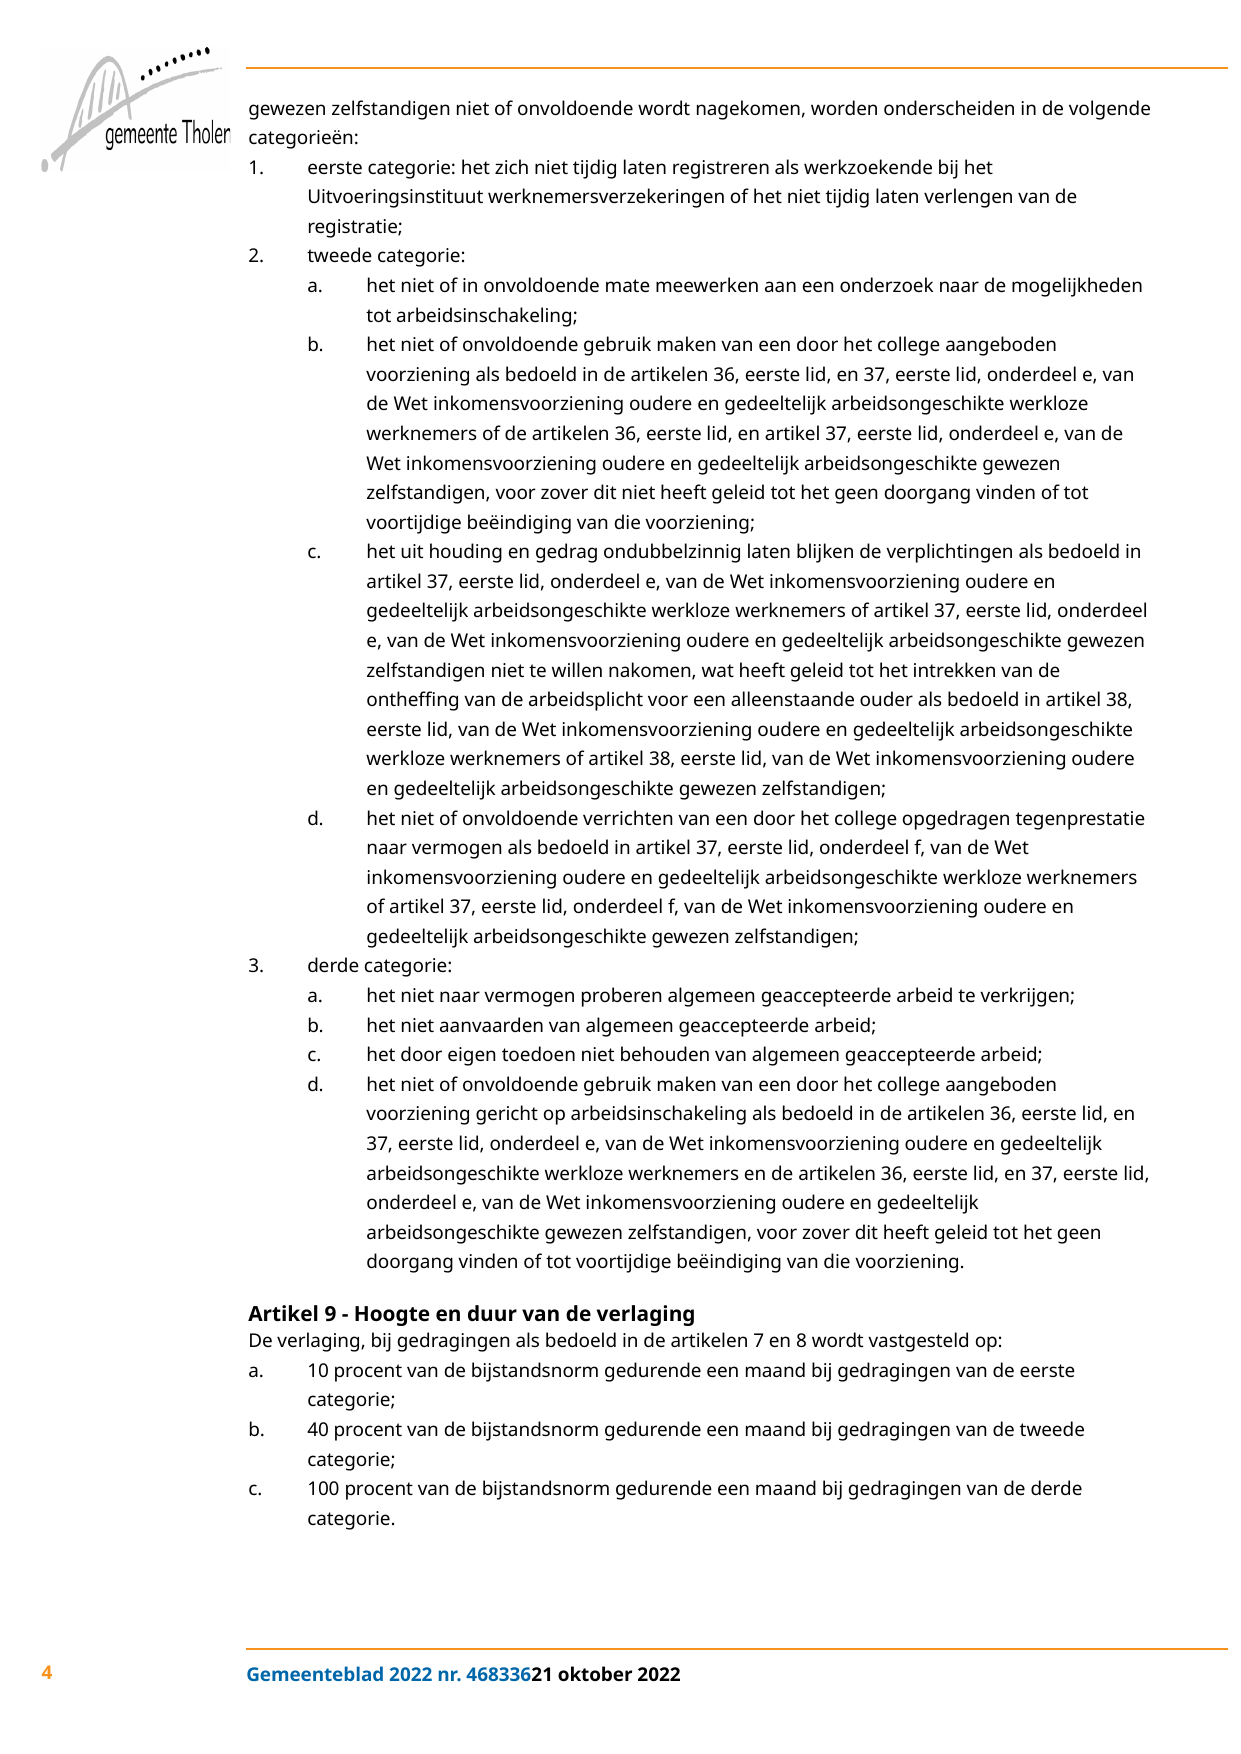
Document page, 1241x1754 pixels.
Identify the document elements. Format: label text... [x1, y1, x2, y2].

text De verlaging, bij gedragingen als bedoeld in de artikelen 7 en 8 wordt vastgesteld op: [248, 1327, 1152, 1353]
text Artikel 9 - Hoogte en duur van de verlaging [248, 1299, 1152, 1327]
list 100 procent van de bijstandsnorm gedurende een maand bij gedragingen van de derde categorie. [248, 1475, 1152, 1531]
list 40 procent van de bijstandsnorm gedurende een maand bij gedragingen van de tweede categorie; [248, 1416, 1152, 1471]
list het niet of onvoldoende gebruik maken van een door het college aangeboden voorziening gericht op arbeidsinschakeling als bedoeld in de artikelen 36, eerste lid, en 37, eerste lid, onderdeel e, van de Wet inkomensvoorziening oudere en gedeeltelijk arbeidsongeschikte werkloze werknemers en de artikelen 36, eerste lid, en 37, eerste lid, onderdeel e, van de Wet inkomensvoorziening oudere en gedeeltelijk arbeidsongeschikte gewezen zelfstandigen, voor zover dit heeft geleid tot het geen doorgang vinden of tot voortijdige beëindiging van die voorziening. [307, 1071, 1152, 1274]
list 10 procent van de bijstandsnorm gedurende een maand bij gedragingen van de eerste categorie; [248, 1357, 1152, 1412]
list het niet of in onvoldoende mate meewerken aan een onderzoek naar de mogelijkheden tot arbeidsinschakeling; [307, 272, 1152, 328]
list het niet naar vermogen proberen algemeen geaccepteerde arbeid te verkrijgen; [307, 982, 1152, 1008]
picture [41, 47, 231, 172]
text gewezen zelfstandigen niet of onvoldoende wordt nagekomen, worden onderscheiden in de volgende categorieën: [248, 95, 1152, 150]
list het door eigen toedoen niet behouden van algemeen geaccepteerde arbeid; [307, 1041, 1152, 1067]
list het niet of onvoldoende verrichten van een door het college opgedragen tegenprestatie naar vermogen als bedoeld in artikel 37, eerste lid, onderdeel f, van de Wet inkomensvoorziening oudere en gedeeltelijk arbeidsongeschikte werkloze werknemers of artikel 37, eerste lid, onderdeel f, van de Wet inkomensvoorziening oudere en gedeeltelijk arbeidsongeschikte gewezen zelfstandigen; [307, 805, 1152, 949]
list het niet of onvoldoende gebruik maken van een door het college aangeboden voorziening als bedoeld in de artikelen 36, eerste lid, en 37, eerste lid, onderdeel e, van de Wet inkomensvoorziening oudere en gedeeltelijk arbeidsongeschikte werkloze werknemers of de artikelen 36, eerste lid, en artikel 37, eerste lid, onderdeel e, van de Wet inkomensvoorziening oudere en gedeeltelijk arbeidsongeschikte gewezen zelfstandigen, voor zover dit niet heeft geleid tot het geen doorgang vinden of tot voortijdige beëindiging van die voorziening; [307, 331, 1152, 535]
list tweede categorie: [248, 243, 1152, 268]
list het uit houding en gedrag ondubbelzinnig laten blijken de verplichtingen als bedoeld in artikel 37, eerste lid, onderdeel e, van de Wet inkomensvoorziening oudere en gedeeltelijk arbeidsongeschikte werkloze werknemers of artikel 37, eerste lid, onderdeel e, van de Wet inkomensvoorziening oudere en gedeeltelijk arbeidsongeschikte gewezen zelfstandigen niet te willen nakomen, wat heeft geleid tot het intrekken van de ontheffing van de arbeidsplicht voor een alleenstaande ouder als bedoeld in artikel 38, eerste lid, van de Wet inkomensvoorziening oudere en gedeeltelijk arbeidsongeschikte werkloze werknemers of artikel 38, eerste lid, van de Wet inkomensvoorziening oudere en gedeeltelijk arbeidsongeschikte gewezen zelfstandigen; [307, 538, 1152, 801]
list derde categorie: [248, 953, 1152, 978]
list eerste categorie: het zich niet tijdig laten registreren als werkzoekende bij het Uitvoeringsinstituut werknemersverzekeringen of het niet tijdig laten verlengen van de registratie; [248, 154, 1152, 239]
list het niet aanvaarden van algemeen geaccepteerde arbeid; [307, 1012, 1152, 1038]
